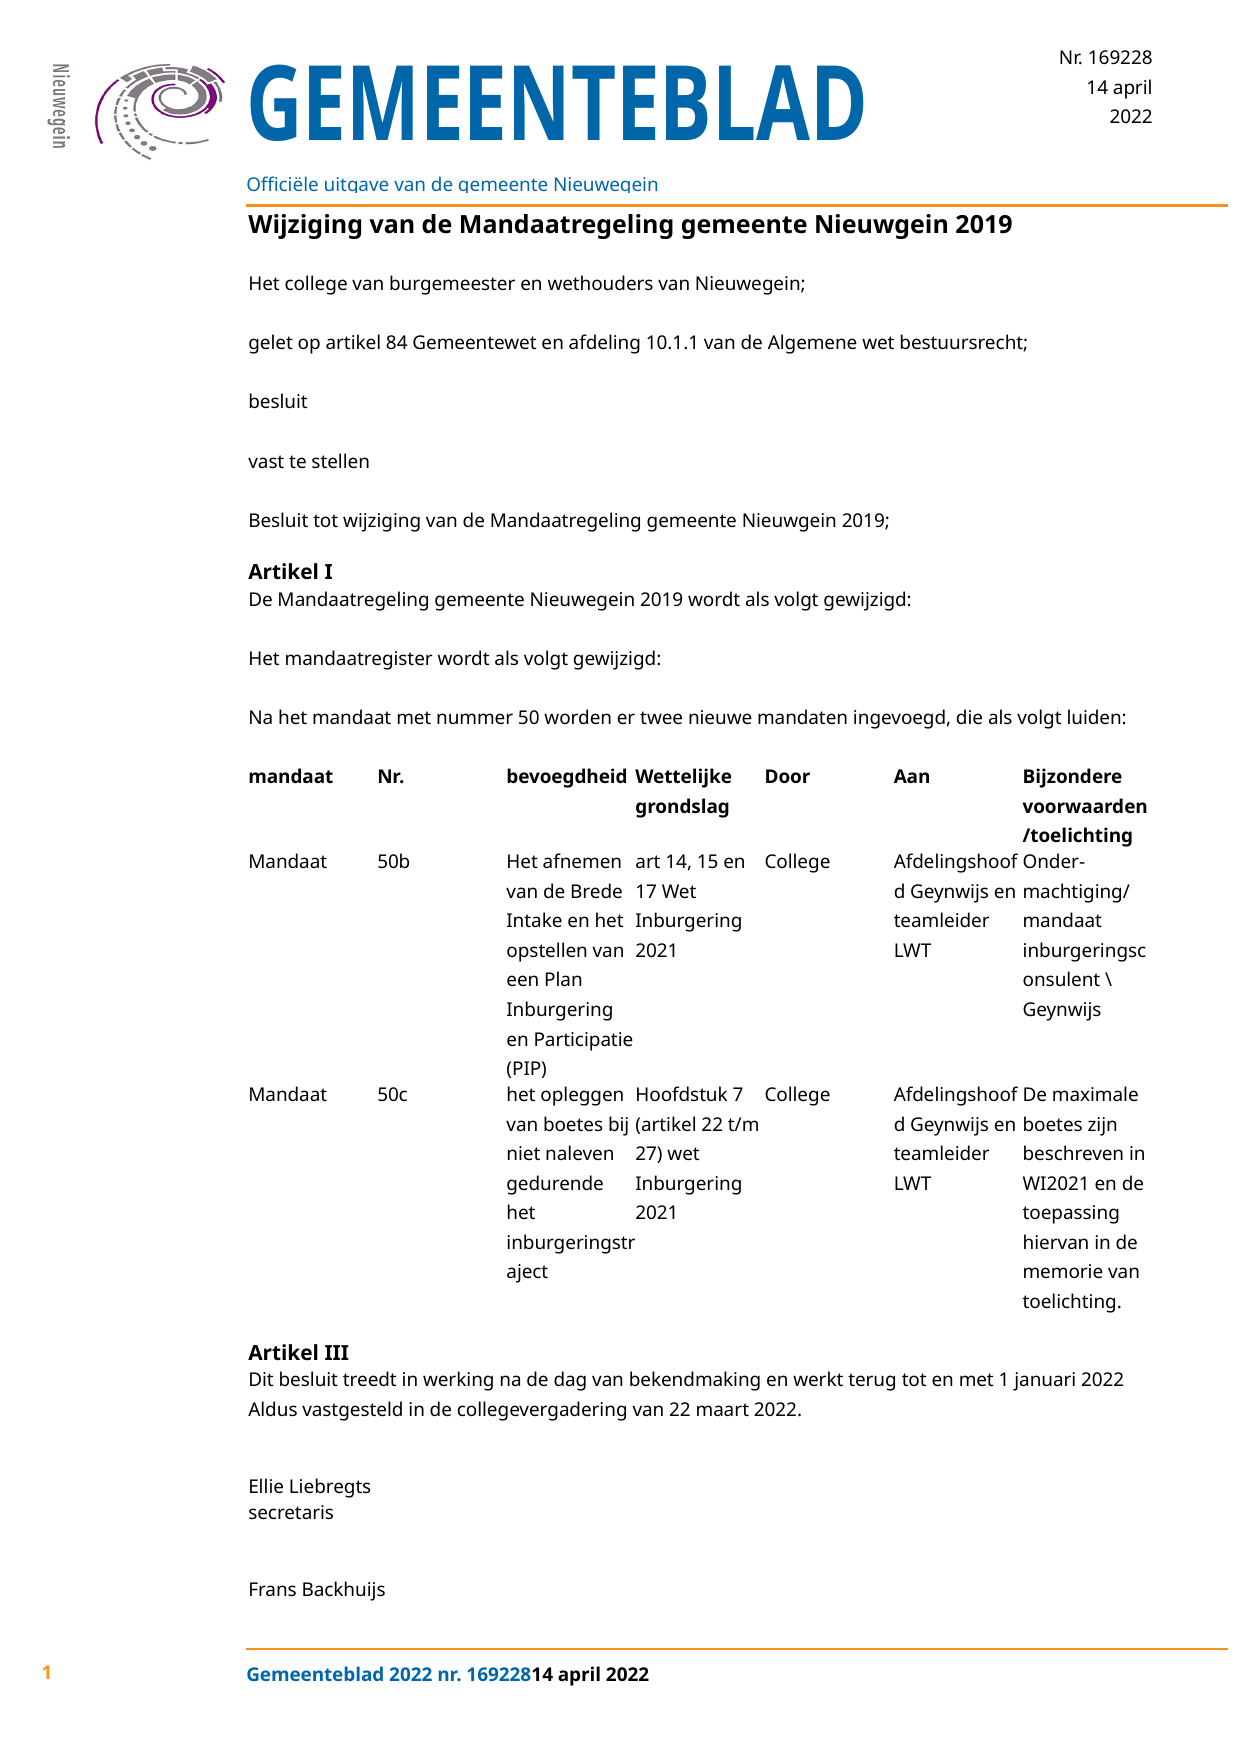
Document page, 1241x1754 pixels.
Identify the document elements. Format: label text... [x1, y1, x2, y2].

table_cell Hoofdstuk 7 (artikel 22 t/m 27) wet Inburgering 2021 [635, 1081, 764, 1314]
text Dit besluit treedt in werking na de dag van bekendmaking en werkt terug tot en met 1 januari 2022 [248, 1366, 1152, 1392]
table_cell Het afnemen van de Brede Intake en het opstellen van een Plan Inburgering en Participatie (PIP) [506, 848, 635, 1081]
text Wijziging van de Mandaatregeling gemeente Nieuwgein 2019 [248, 207, 1152, 241]
text Het college van burgemeester en wethouders van Nieuwegein; [248, 270, 1152, 296]
text Aldus vastgesteld in de collegevergadering van 22 maart 2022. [248, 1396, 1152, 1422]
text Artikel III [248, 1338, 1152, 1366]
text De Mandaatregeling gemeente Nieuwegein 2019 wordt als volgt gewijzigd: [248, 586, 1152, 612]
text Besluit tot wijziging van de Mandaatregeling gemeente Nieuwgein 2019; [248, 507, 1152, 533]
table_header Nr. [377, 764, 506, 848]
text Na het mandaat met nummer 50 worden er twee nieuwe mandaten ingevoegd, die als volgt luiden: [248, 704, 1152, 730]
table_header Aan [894, 764, 1022, 848]
table_header Bijzondere voorwaarden/toelichting [1023, 764, 1152, 848]
text Artikel I [248, 557, 1152, 586]
text Frans Backhuijs [248, 1576, 1152, 1602]
table_header bevoegdheid [506, 764, 635, 848]
table_cell Mandaat [248, 848, 377, 1081]
table_cell College [764, 848, 893, 1081]
table_header mandaat [248, 764, 377, 848]
table_header Door [764, 764, 893, 848]
table_cell 50c [377, 1081, 506, 1314]
table_cell 50b [377, 848, 506, 1081]
table_cell Onder-machtiging/mandaat inburgeringsconsulent \Geynwijs [1023, 848, 1152, 1081]
text besluit [248, 389, 1152, 414]
table_cell art 14, 15 en 17 Wet Inburgering 2021 [635, 848, 764, 1081]
table_cell College [764, 1081, 893, 1314]
picture [41, 47, 231, 172]
text Het mandaatregister wordt als volgt gewijzigd: [248, 645, 1152, 671]
text secretaris [248, 1499, 1152, 1525]
text vast te stellen [248, 448, 1152, 473]
table_cell De maximale boetes zijn beschreven in WI2021 en de toepassing hiervan in de memorie van toelichting. [1023, 1081, 1152, 1314]
table_cell het opleggen van boetes bij niet naleven gedurende het inburgeringstraject [506, 1081, 635, 1314]
text Ellie Liebregts [248, 1473, 1152, 1499]
table_cell Afdelingshoofd Geynwijs en teamleider LWT [894, 848, 1022, 1081]
table_header Wettelijke grondslag [635, 764, 764, 848]
table_cell Afdelingshoofd Geynwijs en teamleider LWT [894, 1081, 1022, 1314]
table_cell Mandaat [248, 1081, 377, 1314]
text gelet op artikel 84 Gemeentewet en afdeling 10.1.1 van de Algemene wet bestuursrecht; [248, 329, 1152, 355]
